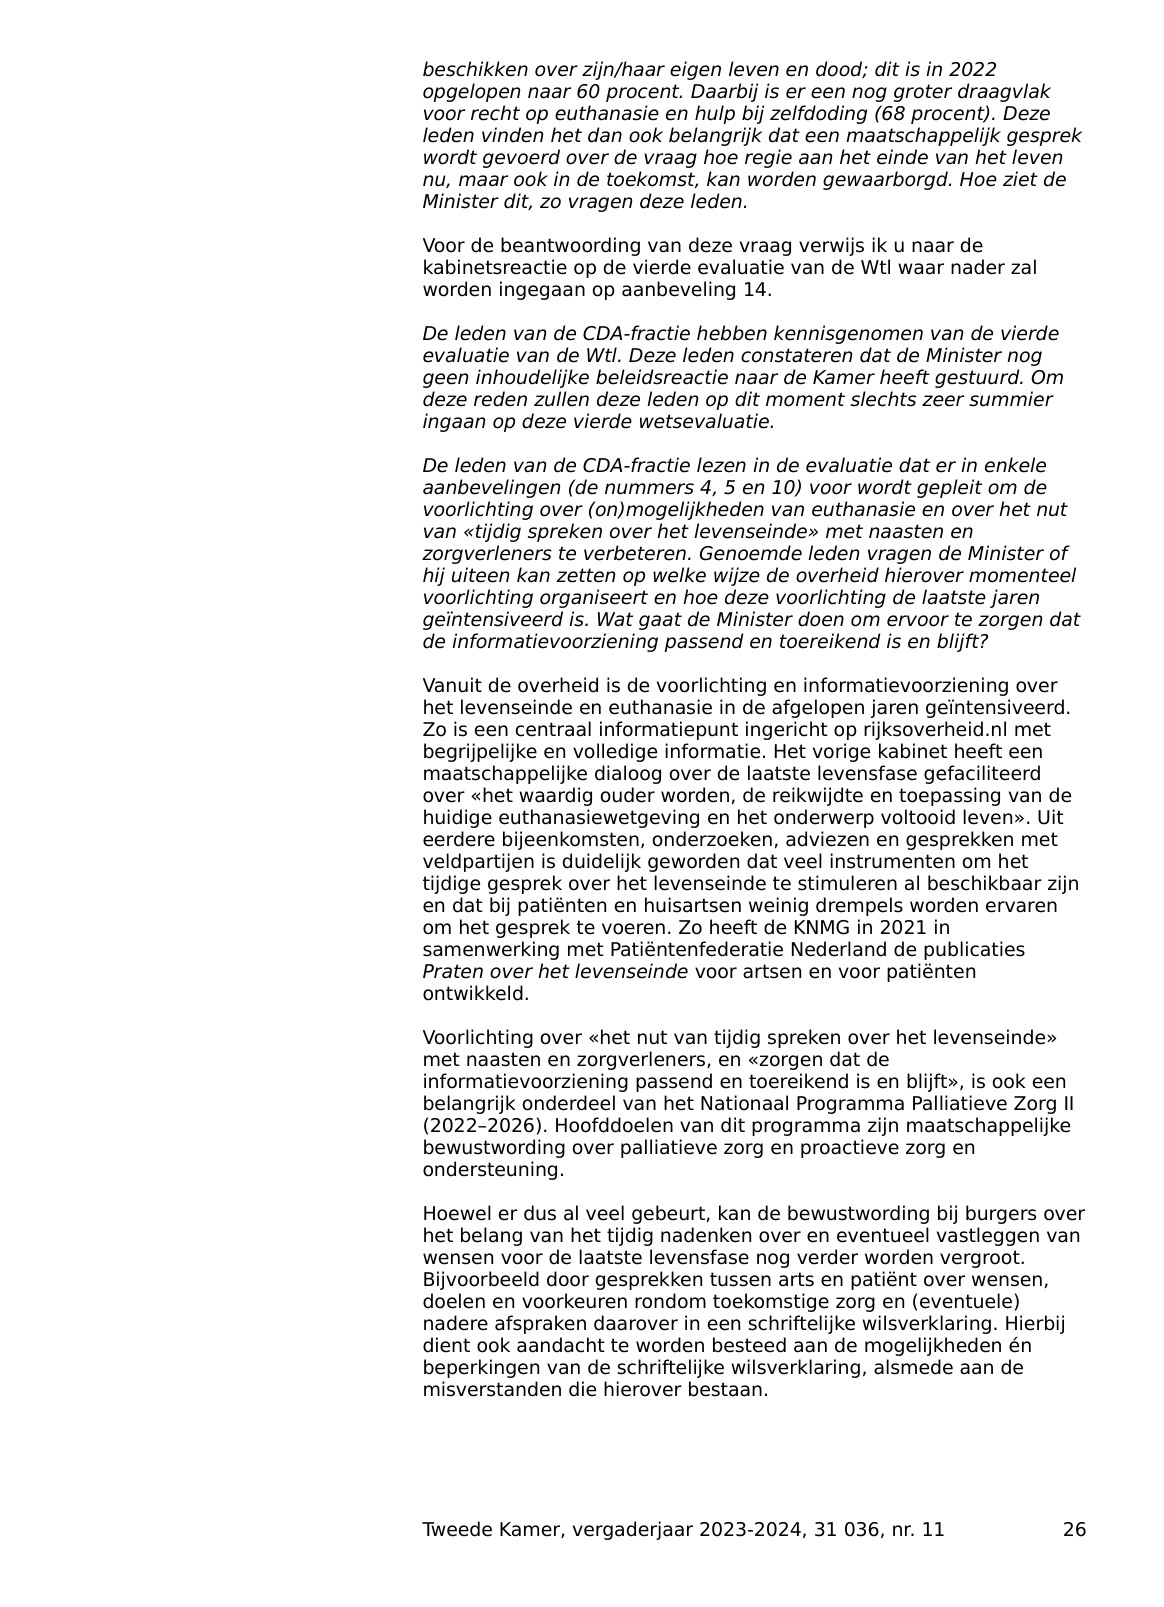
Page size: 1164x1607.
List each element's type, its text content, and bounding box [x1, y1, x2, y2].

text Voor de beantwoording van deze vraag verwijs ik u naar de kabinetsreactie op de vierde evaluatie van de Wtl waar nader zal worden ingegaan op aanbeveling 14. [422, 235, 1087, 301]
text beschikken over zijn/haar eigen leven en dood; dit is in 2022 opgelopen naar 60 procent. Daarbij is er een nog groter draagvlak voor recht op euthanasie en hulp bij zelfdoding (68 procent). Deze leden vinden het dan ook belangrijk dat een maatschappelijk gesprek wordt gevoerd over de vraag hoe regie aan het einde van het leven nu, maar ook in de toekomst, kan worden gewaarborgd. Hoe ziet de Minister dit, zo vragen deze leden. [422, 59, 1087, 213]
text De leden van de CDA-fractie hebben kennisgenomen van de vierde evaluatie van de Wtl. Deze leden constateren dat de Minister nog geen inhoudelijke beleidsreactie naar de Kamer heeft gestuurd. Om deze reden zullen deze leden op dit moment slechts zeer summier ingaan op deze vierde wetsevaluatie. [422, 323, 1087, 433]
text De leden van de CDA-fractie lezen in de evaluatie dat er in enkele aanbevelingen (de nummers 4, 5 en 10) voor wordt gepleit om de voorlichting over (on)mogelijkheden van euthanasie en over het nut van «tijdig spreken over het levenseinde» met naasten en zorgverleners te verbeteren. Genoemde leden vragen de Minister of hij uiteen kan zetten op welke wijze de overheid hierover momenteel voorlichting organiseert en hoe deze voorlichting de laatste jaren geïntensiveerd is. Wat gaat de Minister doen om ervoor te zorgen dat de informatievoorziening passend en toereikend is en blijft? [422, 455, 1087, 653]
text Voorlichting over «het nut van tijdig spreken over het levenseinde» met naasten en zorgverleners, en «zorgen dat de informatievoorziening passend en toereikend is en blijft», is ook een belangrijk onderdeel van het Nationaal Programma Palliatieve Zorg II (2022–2026). Hoofddoelen van dit programma zijn maatschappelijke bewustwording over palliatieve zorg en proactieve zorg en ondersteuning. [422, 1027, 1087, 1181]
text Hoewel er dus al veel gebeurt, kan de bewustwording bij burgers over het belang van het tijdig nadenken over en eventueel vastleggen van wensen voor de laatste levensfase nog verder worden vergroot. Bijvoorbeeld door gesprekken tussen arts en patiënt over wensen, doelen en voorkeuren rondom toekomstige zorg en (eventuele) nadere afspraken daarover in een schriftelijke wilsverklaring. Hierbij dient ook aandacht te worden besteed aan de mogelijkheden én beperkingen van de schriftelijke wilsverklaring, alsmede aan de misverstanden die hierover bestaan. [422, 1203, 1087, 1401]
text Vanuit de overheid is de voorlichting en informatievoorziening over het levenseinde en euthanasie in de afgelopen jaren geïntensiveerd. Zo is een centraal informatiepunt ingericht op rijksoverheid.nl met begrijpelijke en volledige informatie. Het vorige kabinet heeft een maatschappelijke dialoog over de laatste levensfase gefaciliteerd over «het waardig ouder worden, de reikwijdte en toepassing van de huidige euthanasiewetgeving en het onderwerp voltooid leven». Uit eerdere bijeenkomsten, onderzoeken, adviezen en gesprekken met veldpartijen is duidelijk geworden dat veel instrumenten om het tijdige gesprek over het levenseinde te stimuleren al beschikbaar zijn en dat bij patiënten en huisartsen weinig drempels worden ervaren om het gesprek te voeren. Zo heeft de KNMG in 2021 in samenwerking met Patiëntenfederatie Nederland de publicaties Praten over het levenseinde voor artsen en voor patiënten ontwikkeld. [422, 675, 1087, 1005]
